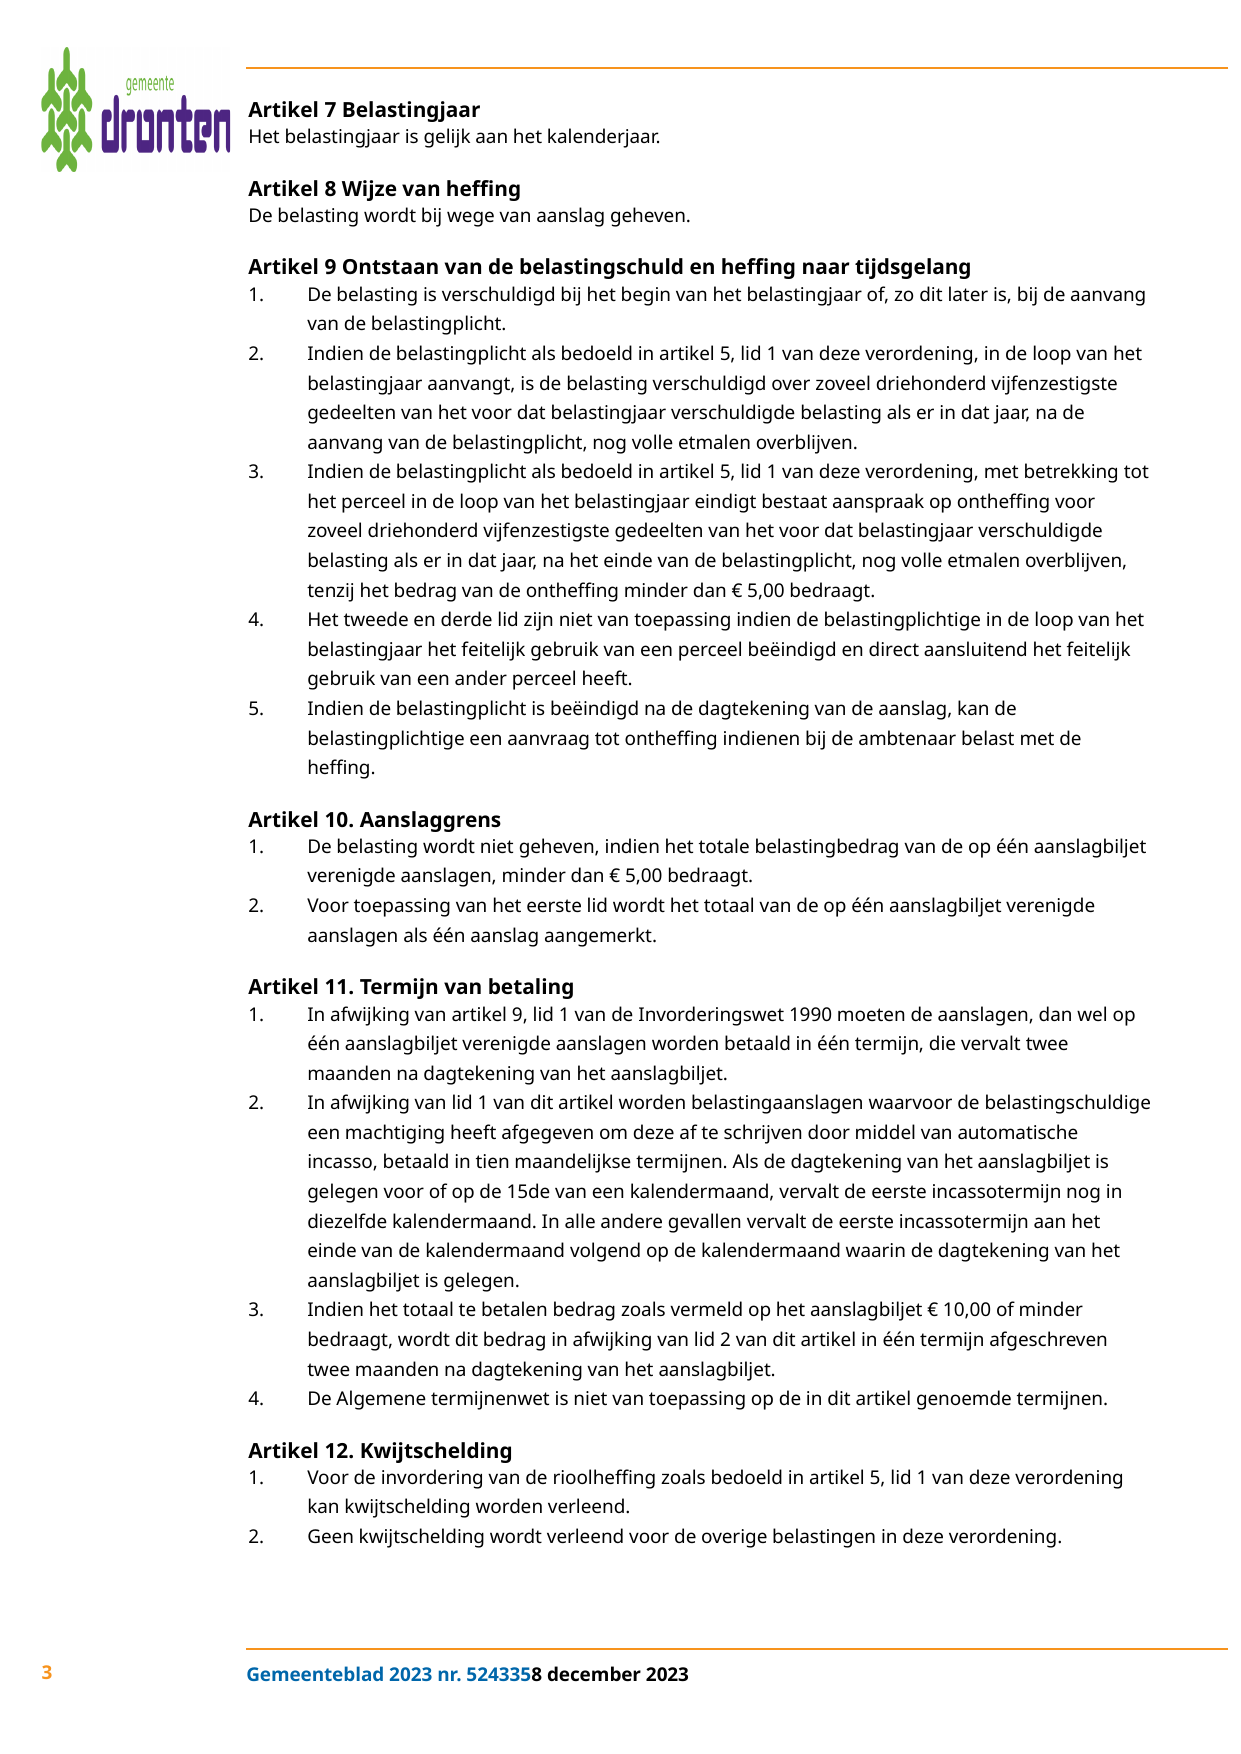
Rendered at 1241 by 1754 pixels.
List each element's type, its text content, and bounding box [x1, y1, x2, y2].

picture [41, 47, 231, 172]
list Indien het totaal te betalen bedrag zoals vermeld op het aanslagbiljet € 10,00 of minder bedraagt, wordt dit bedrag in afwijking van lid 2 van dit artikel in één termijn afgeschreven twee maanden na dagtekening van het aanslagbiljet. [248, 1297, 1152, 1381]
text Artikel 7 Belastingjaar [248, 95, 1152, 123]
list In afwijking van artikel 9, lid 1 van de Invorderingswet 1990 moeten de aanslagen, dan wel op één aanslagbiljet verenigde aanslagen worden betaald in één termijn, die vervalt twee maanden na dagtekening van het aanslagbiljet. [248, 1001, 1152, 1086]
text De belasting wordt bij wege van aanslag geheven. [248, 202, 1152, 228]
list In afwijking van lid 1 van dit artikel worden belastingaanslagen waarvoor de belastingschuldige een machtiging heeft afgegeven om deze af te schrijven door middel van automatische incasso, betaald in tien maandelijkse termijnen. Als de dagtekening van het aanslagbiljet is gelegen voor of op de 15de van een kalendermaand, vervalt de eerste incassotermijn nog in diezelfde kalendermaand. In alle andere gevallen vervalt de eerste incassotermijn aan het einde van de kalendermaand volgend op de kalendermaand waarin de dagtekening van het aanslagbiljet is gelegen. [248, 1089, 1152, 1293]
list Indien de belastingplicht als bedoeld in artikel 5, lid 1 van deze verordening, in de loop van het belastingjaar aanvangt, is de belasting verschuldigd over zoveel driehonderd vijfenzestigste gedeelten van het voor dat belastingjaar verschuldigde belasting als er in dat jaar, na de aanvang van de belastingplicht, nog volle etmalen overblijven. [248, 340, 1152, 454]
text Artikel 8 Wijze van heffing [248, 174, 1152, 202]
text Artikel 9 Ontstaan van de belastingschuld en heffing naar tijdsgelang [248, 252, 1152, 281]
text Het belastingjaar is gelijk aan het kalenderjaar. [248, 123, 1152, 149]
text Artikel 10. Aanslaggrens [248, 805, 1152, 833]
list Indien de belastingplicht als bedoeld in artikel 5, lid 1 van deze verordening, met betrekking tot het perceel in de loop van het belastingjaar eindigt bestaat aanspraak op ontheffing voor zoveel driehonderd vijfenzestigste gedeelten van het voor dat belastingjaar verschuldigde belasting als er in dat jaar, na het einde van de belastingplicht, nog volle etmalen overblijven, tenzij het bedrag van de ontheffing minder dan € 5,00 bedraagt. [248, 458, 1152, 602]
text Artikel 11. Termijn van betaling [248, 972, 1152, 1001]
list Geen kwijtschelding wordt verleend voor de overige belastingen in deze verordening. [248, 1523, 1152, 1549]
list Indien de belastingplicht is beëindigd na de dagtekening van de aanslag, kan de belastingplichtige een aanvraag tot ontheffing indienen bij de ambtenaar belast met de heffing. [248, 695, 1152, 780]
list De Algemene termijnenwet is niet van toepassing op de in dit artikel genoemde termijnen. [248, 1385, 1152, 1411]
list Voor de invordering van de rioolheffing zoals bedoeld in artikel 5, lid 1 van deze verordening kan kwijtschelding worden verleend. [248, 1464, 1152, 1519]
list Het tweede en derde lid zijn niet van toepassing indien de belastingplichtige in de loop van het belastingjaar het feitelijk gebruik van een perceel beëindigd en direct aansluitend het feitelijk gebruik van een ander perceel heeft. [248, 606, 1152, 691]
list De belasting is verschuldigd bij het begin van het belastingjaar of, zo dit later is, bij de aanvang van de belastingplicht. [248, 281, 1152, 336]
text Artikel 12. Kwijtschelding [248, 1436, 1152, 1464]
list De belasting wordt niet geheven, indien het totale belastingbedrag van de op één aanslagbiljet verenigde aanslagen, minder dan € 5,00 bedraagt. [248, 833, 1152, 888]
list Voor toepassing van het eerste lid wordt het totaal van de op één aanslagbiljet verenigde aanslagen als één aanslag aangemerkt. [248, 892, 1152, 948]
